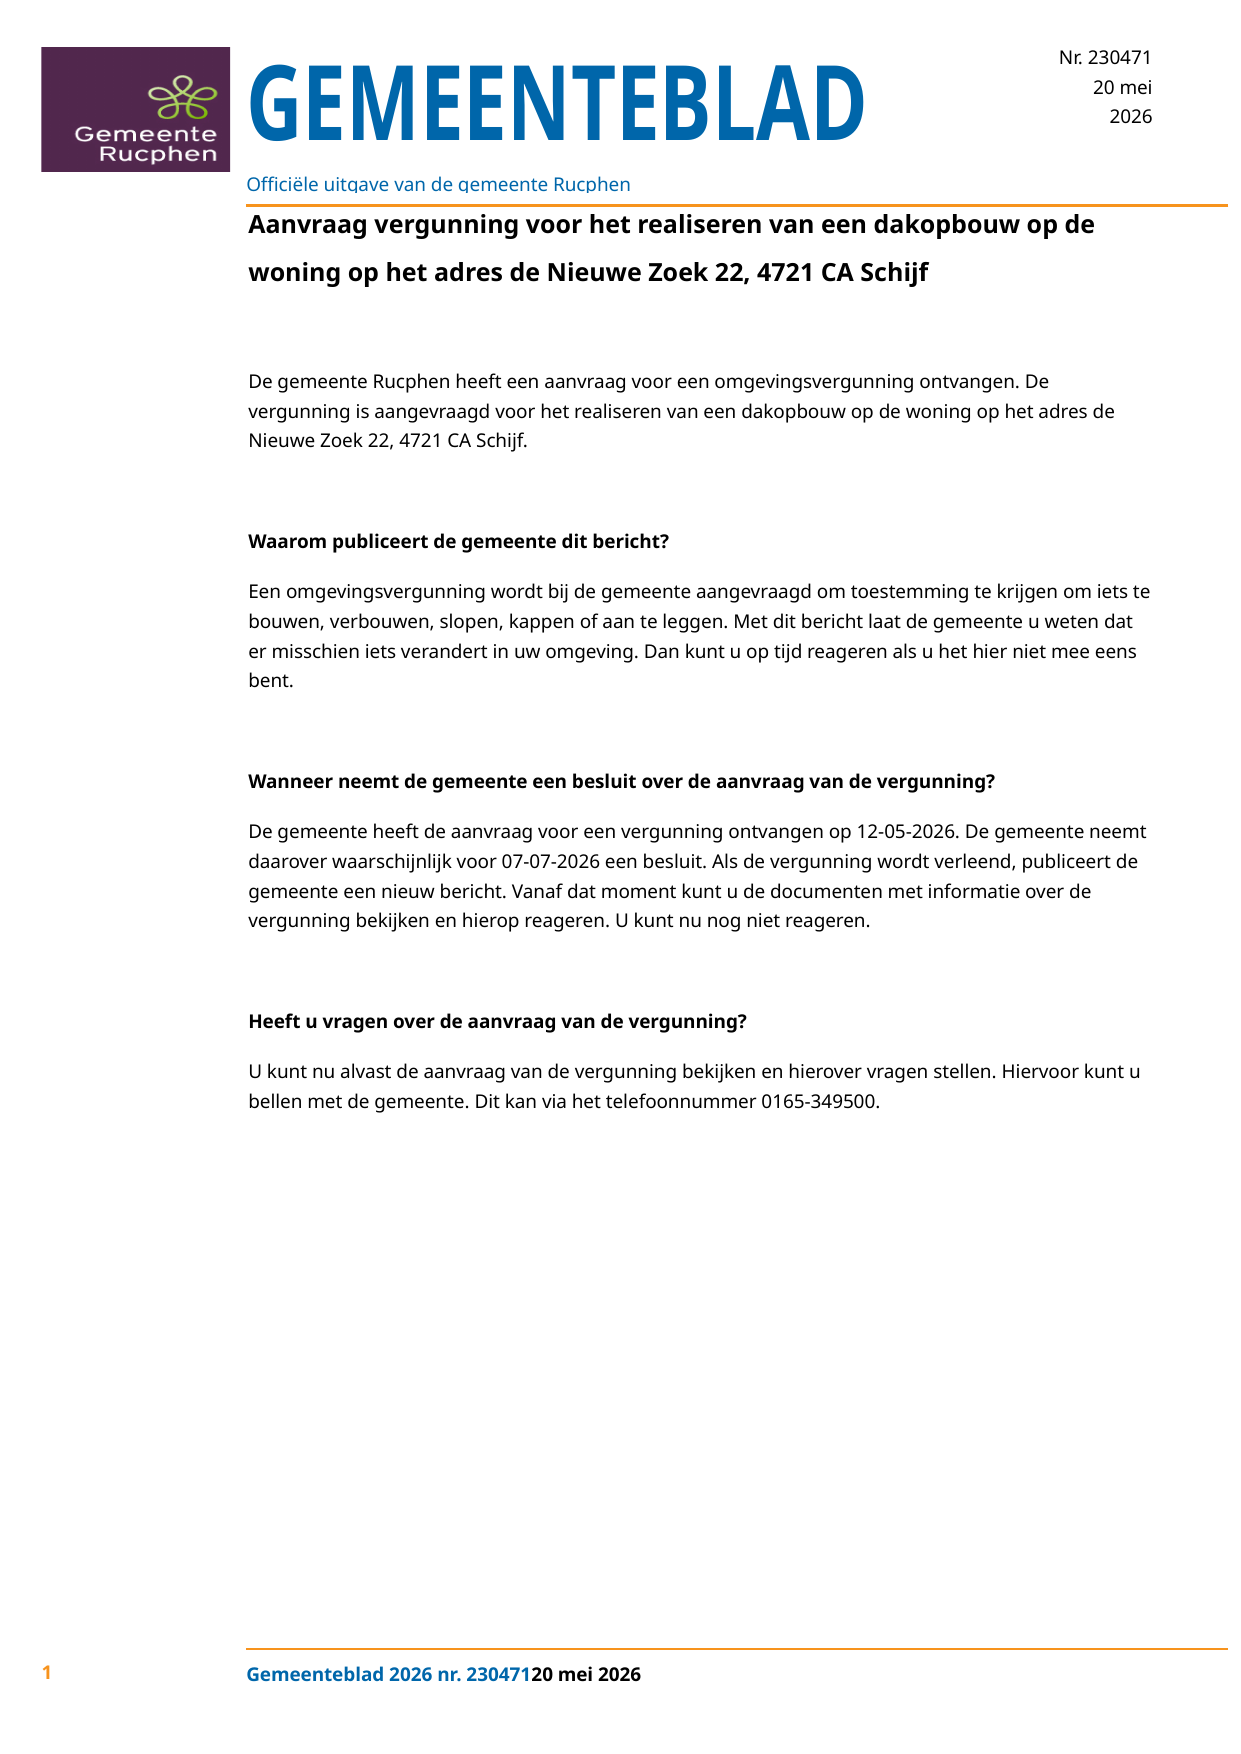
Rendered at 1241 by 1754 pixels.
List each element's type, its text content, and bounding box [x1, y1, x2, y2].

text Heeft u vragen over de aanvraag van de vergunning? [248, 1008, 1152, 1034]
text De gemeente Rucphen heeft een aanvraag voor een omgevingsvergunning ontvangen. De vergunning is aangevraagd voor het realiseren van een dakopbouw op de woning op het adres de Nieuwe Zoek 22, 4721 CA Schijf. [248, 368, 1152, 453]
text Wanneer neemt de gemeente een besluit over de aanvraag van de vergunning? [248, 768, 1152, 794]
text Aanvraag vergunning voor het realiseren van een dakopbouw op de woning op het adres de Nieuwe Zoek 22, 4721 CA Schijf [248, 207, 1152, 288]
text Waarom publiceert de gemeente dit bericht? [248, 528, 1152, 554]
text Een omgevingsvergunning wordt bij de gemeente aangevraagd om toestemming te krijgen om iets te bouwen, verbouwen, slopen, kappen of aan te leggen. Met dit bericht laat de gemeente u weten dat er misschien iets verandert in uw omgeving. Dan kunt u op tijd reageren als u het hier niet mee eens bent. [248, 579, 1152, 693]
picture [41, 47, 231, 172]
text De gemeente heeft de aanvraag voor een vergunning ontvangen op 12-05-2026. De gemeente neemt daarover waarschijnlijk voor 07-07-2026 een besluit. Als de vergunning wordt verleend, publiceert de gemeente een nieuw bericht. Vanaf dat moment kunt u de documenten met informatie over de vergunning bekijken en hierop reageren. U kunt nu nog niet reageren. [248, 819, 1152, 933]
text U kunt nu alvast de aanvraag van de vergunning bekijken en hierover vragen stellen. Hiervoor kunt u bellen met de gemeente. Dit kan via het telefoonnummer 0165-349500. [248, 1059, 1152, 1114]
